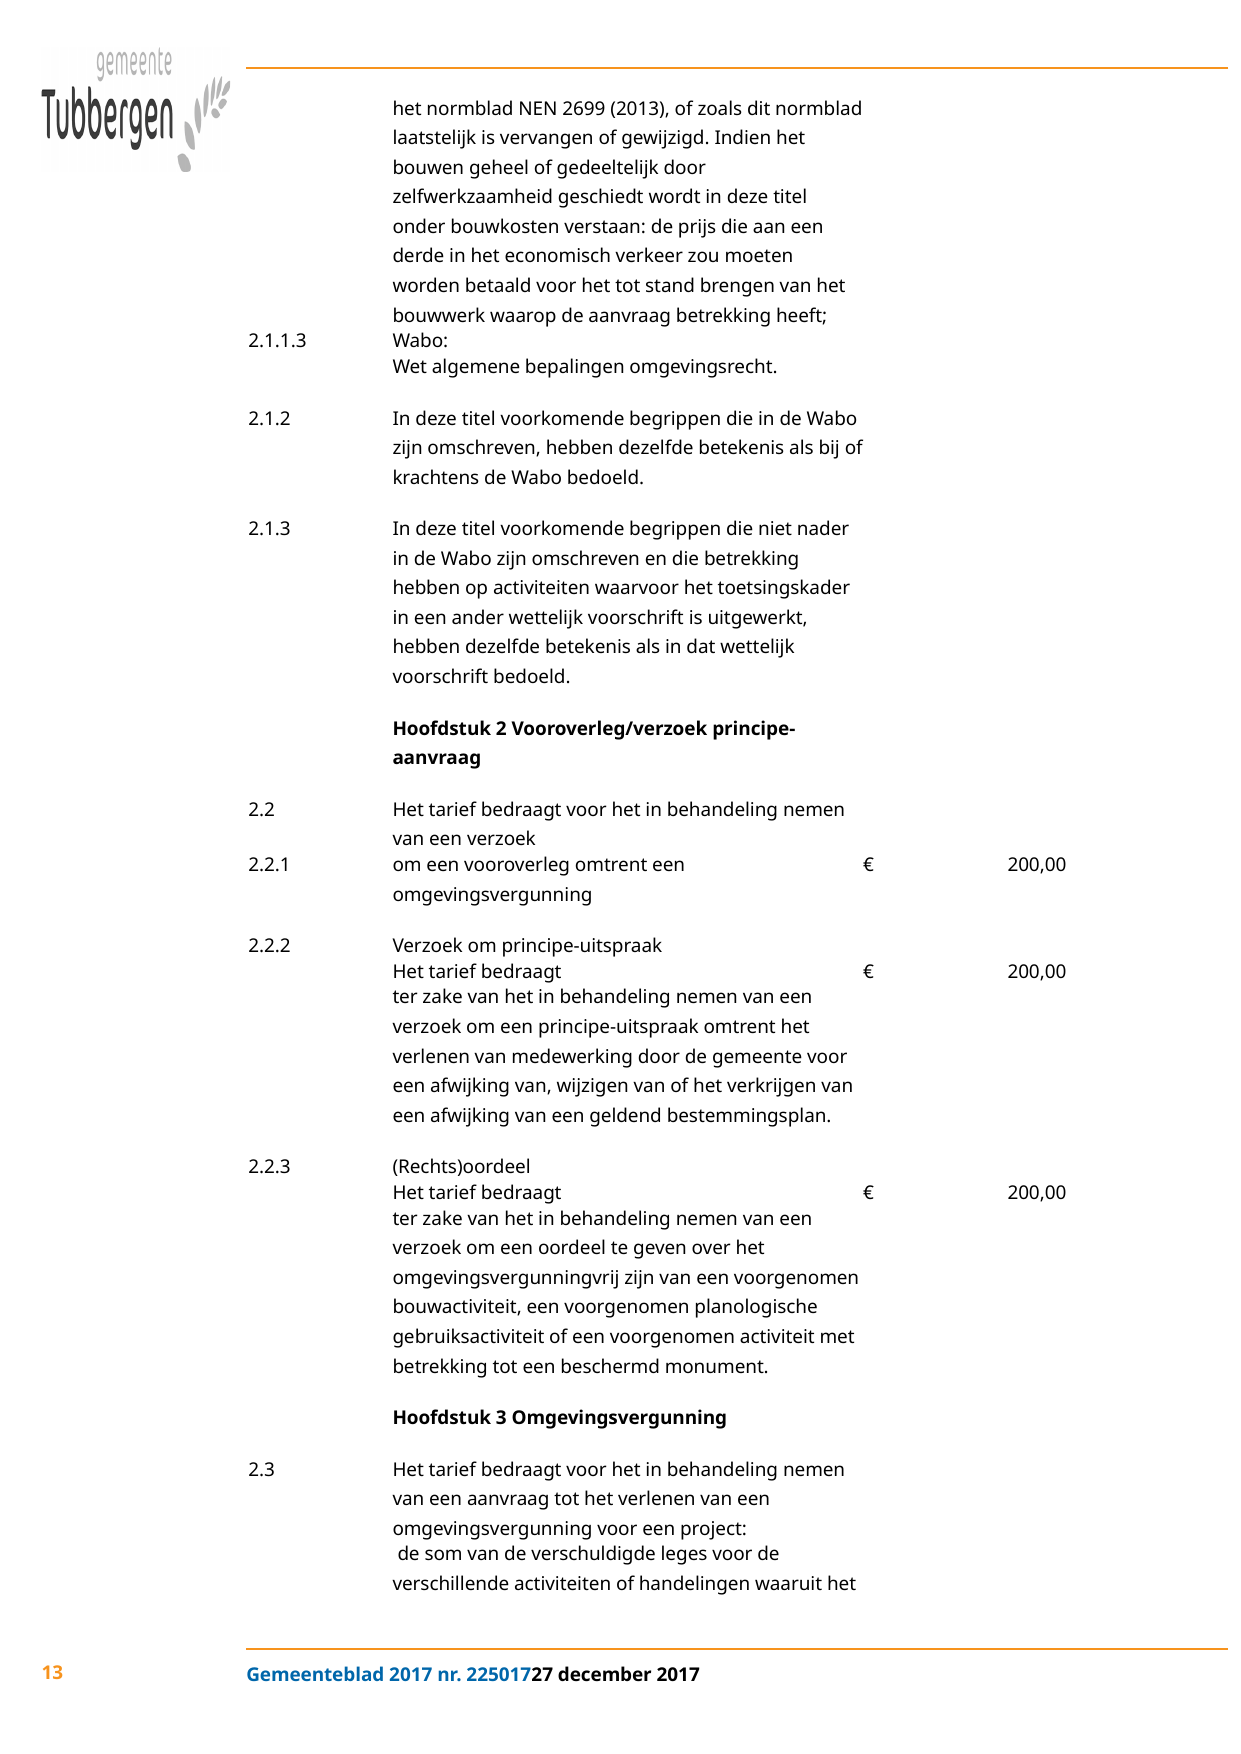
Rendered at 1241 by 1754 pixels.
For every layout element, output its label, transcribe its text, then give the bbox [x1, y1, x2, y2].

table_cell [1007, 796, 1152, 851]
table_cell [863, 1379, 1007, 1404]
table_cell [863, 1456, 1007, 1541]
table_cell [863, 1404, 1007, 1430]
table_cell [1007, 770, 1152, 796]
table_cell [863, 689, 1007, 715]
table_cell [248, 95, 392, 328]
table_cell [248, 1179, 392, 1205]
table_cell [248, 770, 392, 796]
table_cell € [863, 851, 1007, 906]
table_cell de som van de verschuldigde leges voor de verschillende activiteiten of handelingen waaruit het [392, 1541, 863, 1596]
table_cell [1007, 1430, 1152, 1456]
table_cell [248, 353, 392, 379]
table_cell Het tarief bedraagt voor het in behandeling nemen van een verzoek [392, 796, 863, 851]
table_cell [1007, 1128, 1152, 1153]
table_cell [248, 1205, 392, 1378]
table_cell Het tarief bedraagt [392, 1179, 863, 1205]
table_cell [863, 796, 1007, 851]
table_cell om een vooroverleg omtrent een omgevingsvergunning [392, 851, 863, 906]
table_cell Het tarief bedraagt voor het in behandeling nemen van een aanvraag tot het verlenen van een omgevingsvergunning voor een project: [392, 1456, 863, 1541]
table_cell [1007, 1379, 1152, 1404]
table_cell [1007, 1541, 1152, 1596]
table_cell [1007, 715, 1152, 770]
table_cell Het tarief bedraagt [392, 958, 863, 984]
table_cell [1007, 984, 1152, 1128]
table_cell [1007, 906, 1152, 932]
table_cell [392, 689, 863, 715]
table_cell Verzoek om principe-uitspraak [392, 932, 863, 958]
table_cell [248, 715, 392, 770]
table_cell [248, 689, 392, 715]
table_cell In deze titel voorkomende begrippen die niet nader in de Wabo zijn omschreven en die betrekking hebben op activiteiten waarvoor het toetsingskader in een ander wettelijk voorschrift is uitgewerkt, hebben dezelfde betekenis als in dat wettelijk voorschrift bedoeld. [392, 515, 863, 689]
table_cell [1007, 405, 1152, 490]
table_cell Hoofdstuk 3 Omgevingsvergunning [392, 1404, 863, 1430]
table_cell [1007, 1404, 1152, 1430]
picture [41, 47, 231, 172]
table_cell ter zake van het in behandeling nemen van een verzoek om een oordeel te geven over het omgevingsvergunningvrij zijn van een voorgenomen bouwactiviteit, een voorgenomen planologische gebruiksactiviteit of een voorgenomen activiteit met betrekking tot een beschermd monument. [392, 1205, 863, 1378]
table_cell 2.3 [248, 1456, 392, 1541]
table_cell [392, 490, 863, 515]
table_cell [248, 906, 392, 932]
table_cell [392, 906, 863, 932]
table_cell [248, 1128, 392, 1153]
table_cell 200,00 [1007, 958, 1152, 984]
table_cell [863, 932, 1007, 958]
table_cell 2.2.3 [248, 1154, 392, 1179]
table_cell [392, 1379, 863, 1404]
table_cell 2.1.3 [248, 515, 392, 689]
table_cell [248, 1379, 392, 1404]
table_cell [392, 770, 863, 796]
table_cell [863, 770, 1007, 796]
table_cell [863, 1154, 1007, 1179]
table_cell € [863, 1179, 1007, 1205]
table_cell [863, 1128, 1007, 1153]
table_cell 2.1.1.3 [248, 328, 392, 353]
table_cell [248, 1541, 392, 1596]
table_cell 2.2.1 [248, 851, 392, 906]
table_cell 2.2.2 [248, 932, 392, 958]
table_cell Wet algemene bepalingen omgevingsrecht. [392, 353, 863, 379]
table_cell Hoofdstuk 2 Vooroverleg/verzoek principe-aanvraag [392, 715, 863, 770]
table_cell [863, 95, 1007, 328]
table_cell [392, 379, 863, 405]
table_cell [863, 353, 1007, 379]
table_cell [248, 490, 392, 515]
table_cell [863, 379, 1007, 405]
table_cell [863, 984, 1007, 1128]
table_cell [1007, 328, 1152, 353]
table_cell 200,00 [1007, 851, 1152, 906]
table_cell [248, 379, 392, 405]
table_cell [1007, 689, 1152, 715]
table_cell [863, 715, 1007, 770]
table_cell [863, 1430, 1007, 1456]
table_cell [863, 515, 1007, 689]
table_cell 2.2 [248, 796, 392, 851]
table_cell [1007, 1456, 1152, 1541]
table_cell 2.1.2 [248, 405, 392, 490]
table_cell [1007, 1205, 1152, 1378]
table_cell [863, 906, 1007, 932]
table_cell het normblad NEN 2699 (2013), of zoals dit normblad laatstelijk is vervangen of gewijzigd. Indien het bouwen geheel of gedeeltelijk door zelfwerkzaamheid geschiedt wordt in deze titel onder bouwkosten verstaan: de prijs die aan een derde in het economisch verkeer zou moeten worden betaald voor het tot stand brengen van het bouwwerk waarop de aanvraag betrekking heeft; [392, 95, 863, 328]
table_cell Wabo: [392, 328, 863, 353]
table_cell [1007, 932, 1152, 958]
table_cell [863, 490, 1007, 515]
table_cell [863, 405, 1007, 490]
table_cell [392, 1128, 863, 1153]
table_cell [248, 1404, 392, 1430]
table_cell [248, 958, 392, 984]
table_cell [1007, 1154, 1152, 1179]
table_cell [1007, 379, 1152, 405]
table_cell [1007, 490, 1152, 515]
table_cell [248, 984, 392, 1128]
table_cell [248, 1430, 392, 1456]
table_cell ter zake van het in behandeling nemen van een verzoek om een principe-uitspraak omtrent het verlenen van medewerking door de gemeente voor een afwijking van, wijzigen van of het verkrijgen van een afwijking van een geldend bestemmingsplan. [392, 984, 863, 1128]
table_cell [392, 1430, 863, 1456]
table_cell [1007, 353, 1152, 379]
table_cell [863, 1541, 1007, 1596]
table_cell (Rechts)oordeel [392, 1154, 863, 1179]
table_cell [1007, 95, 1152, 328]
table_cell In deze titel voorkomende begrippen die in de Wabo zijn omschreven, hebben dezelfde betekenis als bij of krachtens de Wabo bedoeld. [392, 405, 863, 490]
table_cell 200,00 [1007, 1179, 1152, 1205]
table_cell [1007, 515, 1152, 689]
table_cell [863, 1205, 1007, 1378]
table_cell [863, 328, 1007, 353]
table_cell € [863, 958, 1007, 984]
